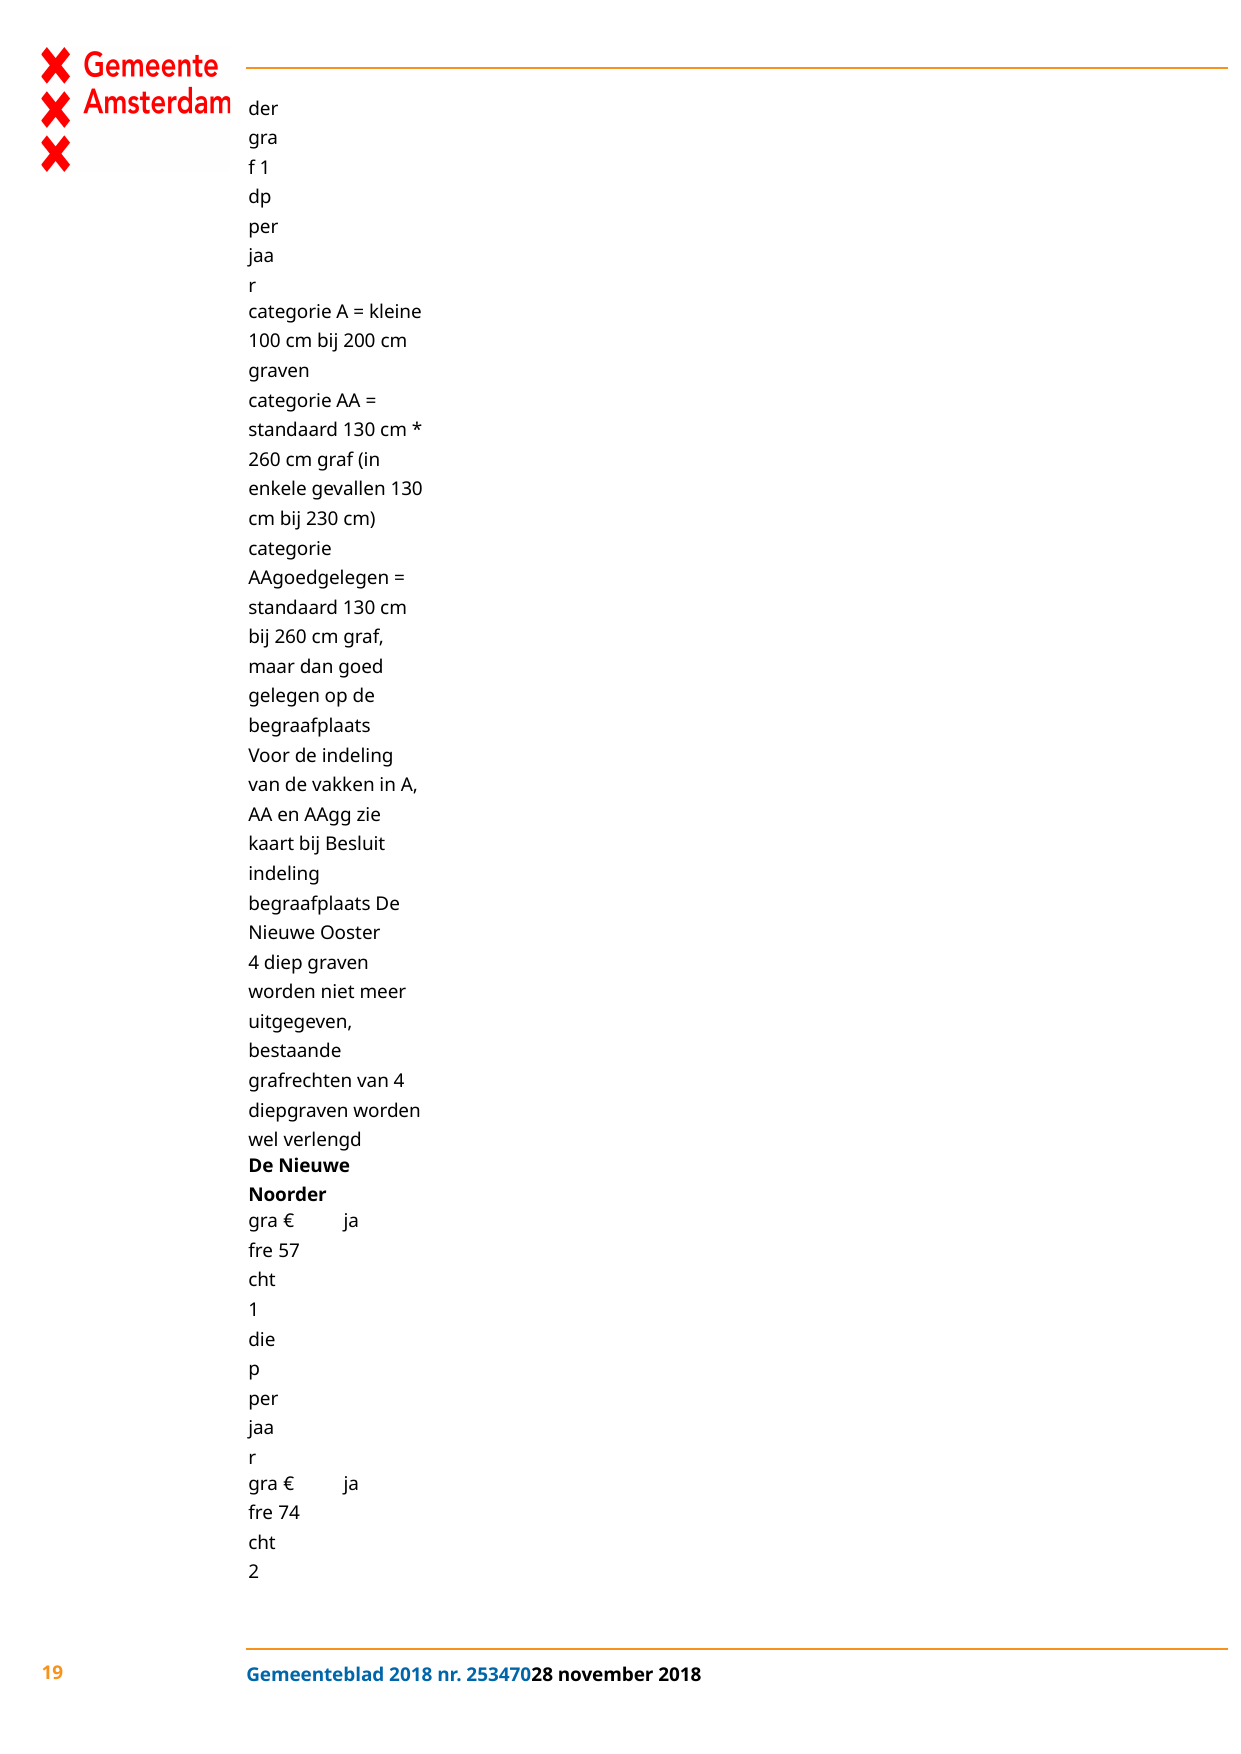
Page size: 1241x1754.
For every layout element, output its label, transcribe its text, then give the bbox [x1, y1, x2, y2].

table_cell [369, 95, 398, 298]
table_cell [369, 1470, 398, 1584]
table_cell [278, 95, 308, 298]
table_cell € 74 [278, 1470, 308, 1584]
table_cell dergraf 1 dp per jaar [248, 95, 278, 298]
table_cell ja [338, 1208, 368, 1470]
table_cell [308, 95, 338, 298]
table_cell De Nieuwe Noorder [248, 1152, 429, 1207]
table_cell [399, 1470, 429, 1584]
table_cell ja [338, 1470, 368, 1584]
table_cell € 57 [278, 1208, 308, 1470]
table_cell [369, 1208, 398, 1470]
table_cell grafrecht 1 diep per jaar [248, 1208, 278, 1470]
table_cell [308, 1208, 338, 1470]
table_cell [308, 1470, 338, 1584]
table_cell [399, 95, 429, 298]
table_cell [399, 1208, 429, 1470]
picture [41, 47, 231, 172]
table_cell grafrecht 2 [248, 1470, 278, 1584]
table_cell categorie A = kleine 100 cm bij 200 cm graven categorie AA = standaard 130 cm * 260 cm graf (in enkele gevallen 130 cm bij 230 cm) categorie AAgoedgelegen = standaard 130 cm bij 260 cm graf, maar dan goed gelegen op de begraafplaats Voor de indeling van de vakken in A, AA en AAgg zie kaart bij Besluit indeling begraafplaats De Nieuwe Ooster 4 diep graven worden niet meer uitgegeven, bestaande grafrechten van 4 diepgraven worden wel verlengd [248, 298, 429, 1152]
table_cell [338, 95, 368, 298]
